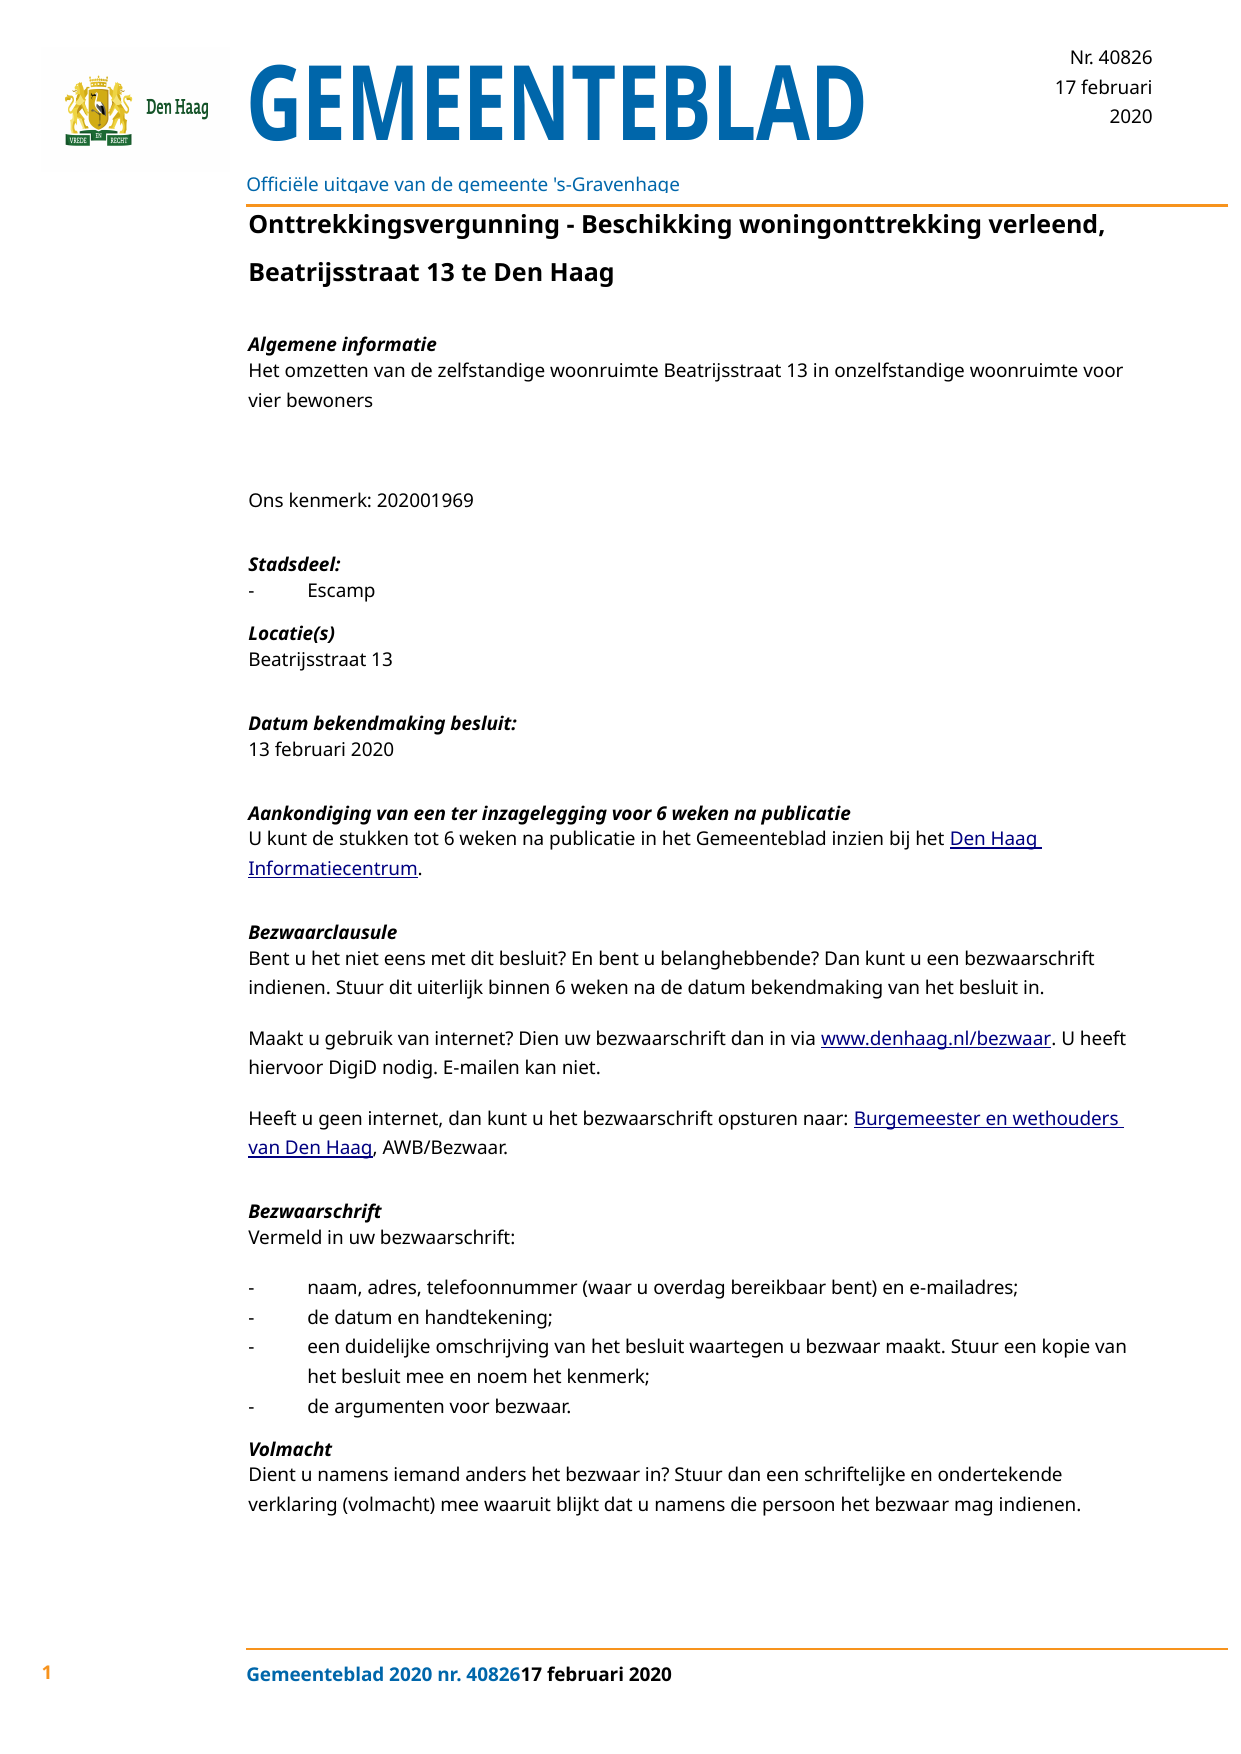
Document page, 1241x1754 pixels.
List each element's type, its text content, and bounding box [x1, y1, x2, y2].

text Heeft u geen internet, dan kunt u het bezwaarschrift opsturen naar: Burgemeester en wethouders van Den Haag, AWB/Bezwaar. [248, 1105, 1152, 1160]
text Het omzetten van de zelfstandige woonruimte Beatrijsstraat 13 in onzelfstandige woonruimte voor vier bewoners [248, 357, 1152, 412]
text Onttrekkingsvergunning - Beschikking woningonttrekking verleend, Beatrijsstraat 13 te Den Haag [248, 207, 1152, 288]
picture [41, 47, 231, 172]
list naam, adres, telefoonnummer (waar u overdag bereikbaar bent) en e-mailadres; [248, 1274, 1152, 1300]
text 13 februari 2020 [248, 736, 1152, 762]
text Ons kenmerk: 202001969 [248, 488, 1152, 513]
text Datum bekendmaking besluit: [248, 710, 1152, 736]
text Vermeld in uw bezwaarschrift: [248, 1224, 1152, 1250]
text Volmacht [248, 1436, 1152, 1462]
list Escamp [248, 577, 1152, 603]
text Bezwaarclausule [248, 919, 1152, 945]
text Aankondiging van een ter inzagelegging voor 6 weken na publicatie [248, 800, 1152, 826]
text U kunt de stukken tot 6 weken na publicatie in het Gemeenteblad inzien bij het Den Haag Informatiecentrum. [248, 826, 1152, 881]
text Algemene informatie [248, 331, 1152, 357]
text Stadsdeel: [248, 552, 1152, 577]
text Bezwaarschrift [248, 1198, 1152, 1224]
text Beatrijsstraat 13 [248, 646, 1152, 672]
text Dient u namens iemand anders het bezwaar in? Stuur dan een schriftelijke en ondertekende verklaring (volmacht) mee waaruit blijkt dat u namens die persoon het bezwaar mag indienen. [248, 1462, 1152, 1517]
text Maakt u gebruik van internet? Dien uw bezwaarschrift dan in via www.denhaag.nl/bezwaar. U heeft hiervoor DigiD nodig. E-mailen kan niet. [248, 1025, 1152, 1080]
list de argumenten voor bezwaar. [248, 1393, 1152, 1418]
text Bent u het niet eens met dit besluit? En bent u belanghebbende? Dan kunt u een bezwaarschrift indienen. Stuur dit uiterlijk binnen 6 weken na de datum bekendmaking van het besluit in. [248, 945, 1152, 1000]
text Locatie(s) [248, 620, 1152, 646]
list de datum en handtekening; [248, 1304, 1152, 1330]
list een duidelijke omschrijving van het besluit waartegen u bezwaar maakt. Stuur een kopie van het besluit mee en noem het kenmerk; [248, 1334, 1152, 1389]
